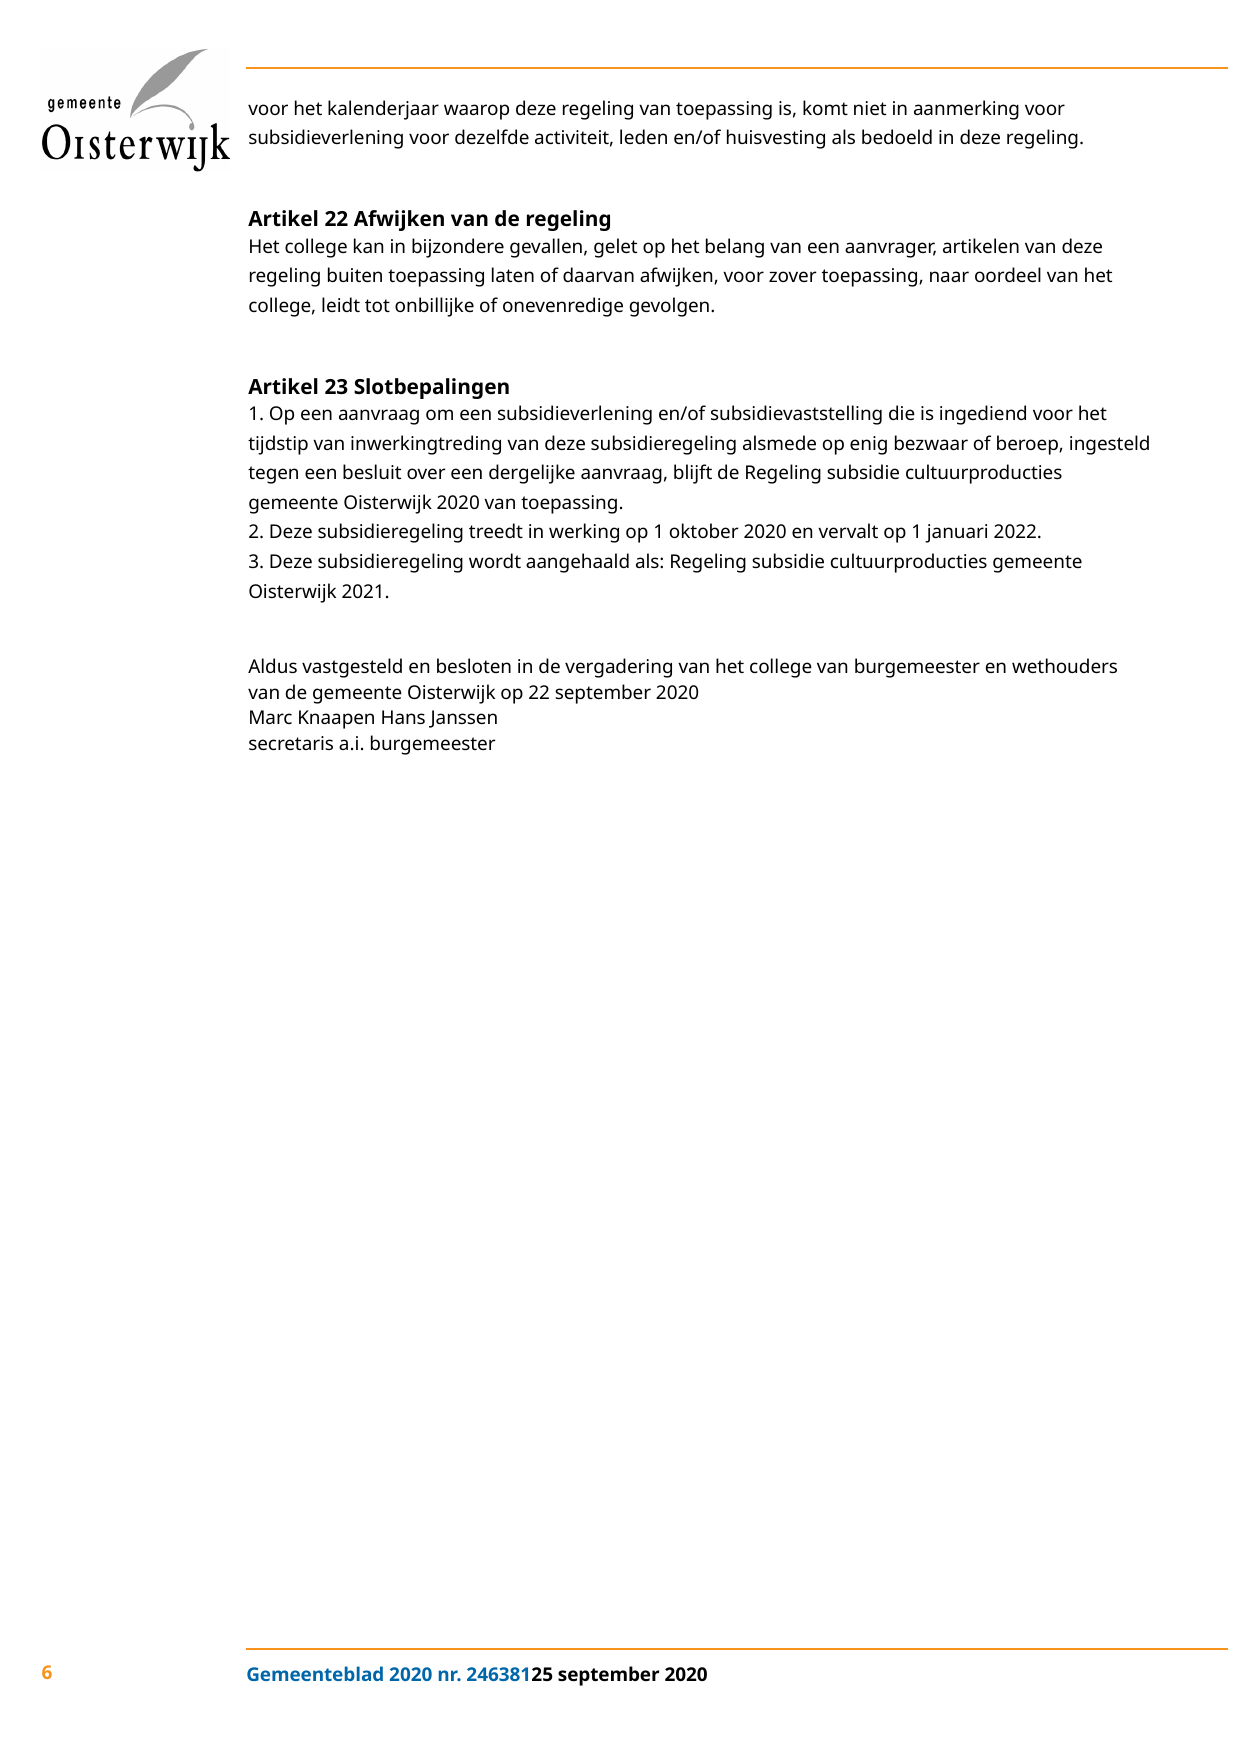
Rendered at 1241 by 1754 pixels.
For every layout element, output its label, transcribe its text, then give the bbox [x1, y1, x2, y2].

text 1. Op een aanvraag om een subsidieverlening en/of subsidievaststelling die is ingediend voor het tijdstip van inwerkingtreding van deze subsidieregeling alsmede op enig bezwaar of beroep, ingesteld tegen een besluit over een dergelijke aanvraag, blijft de Regeling subsidie cultuurproducties gemeente Oisterwijk 2020 van toepassing. [248, 400, 1152, 515]
text Aldus vastgesteld en besloten in de vergadering van het college van burgemeester en wethouders van de gemeente Oisterwijk op 22 september 2020 [248, 653, 1152, 704]
text voor het kalenderjaar waarop deze regeling van toepassing is, komt niet in aanmerking voor subsidieverlening voor dezelfde activiteit, leden en/of huisvesting als bedoeld in deze regeling. [248, 95, 1152, 150]
text Artikel 22 Afwijken van de regeling [248, 204, 1152, 233]
text Het college kan in bijzondere gevallen, gelet op het belang van een aanvrager, artikelen van deze regeling buiten toepassing laten of daarvan afwijken, voor zover toepassing, naar oordeel van het college, leidt tot onbillijke of onevenredige gevolgen. [248, 233, 1152, 318]
text 3. Deze subsidieregeling wordt aangehaald als: Regeling subsidie cultuurproducties gemeente Oisterwijk 2021. [248, 548, 1152, 604]
text secretaris a.i. burgemeester [248, 730, 1152, 756]
text Artikel 23 Slotbepalingen [248, 372, 1152, 400]
picture [41, 47, 231, 172]
text Marc Knaapen Hans Janssen [248, 704, 1152, 730]
text 2. Deze subsidieregeling treedt in werking op 1 oktober 2020 en vervalt op 1 januari 2022. [248, 519, 1152, 544]
